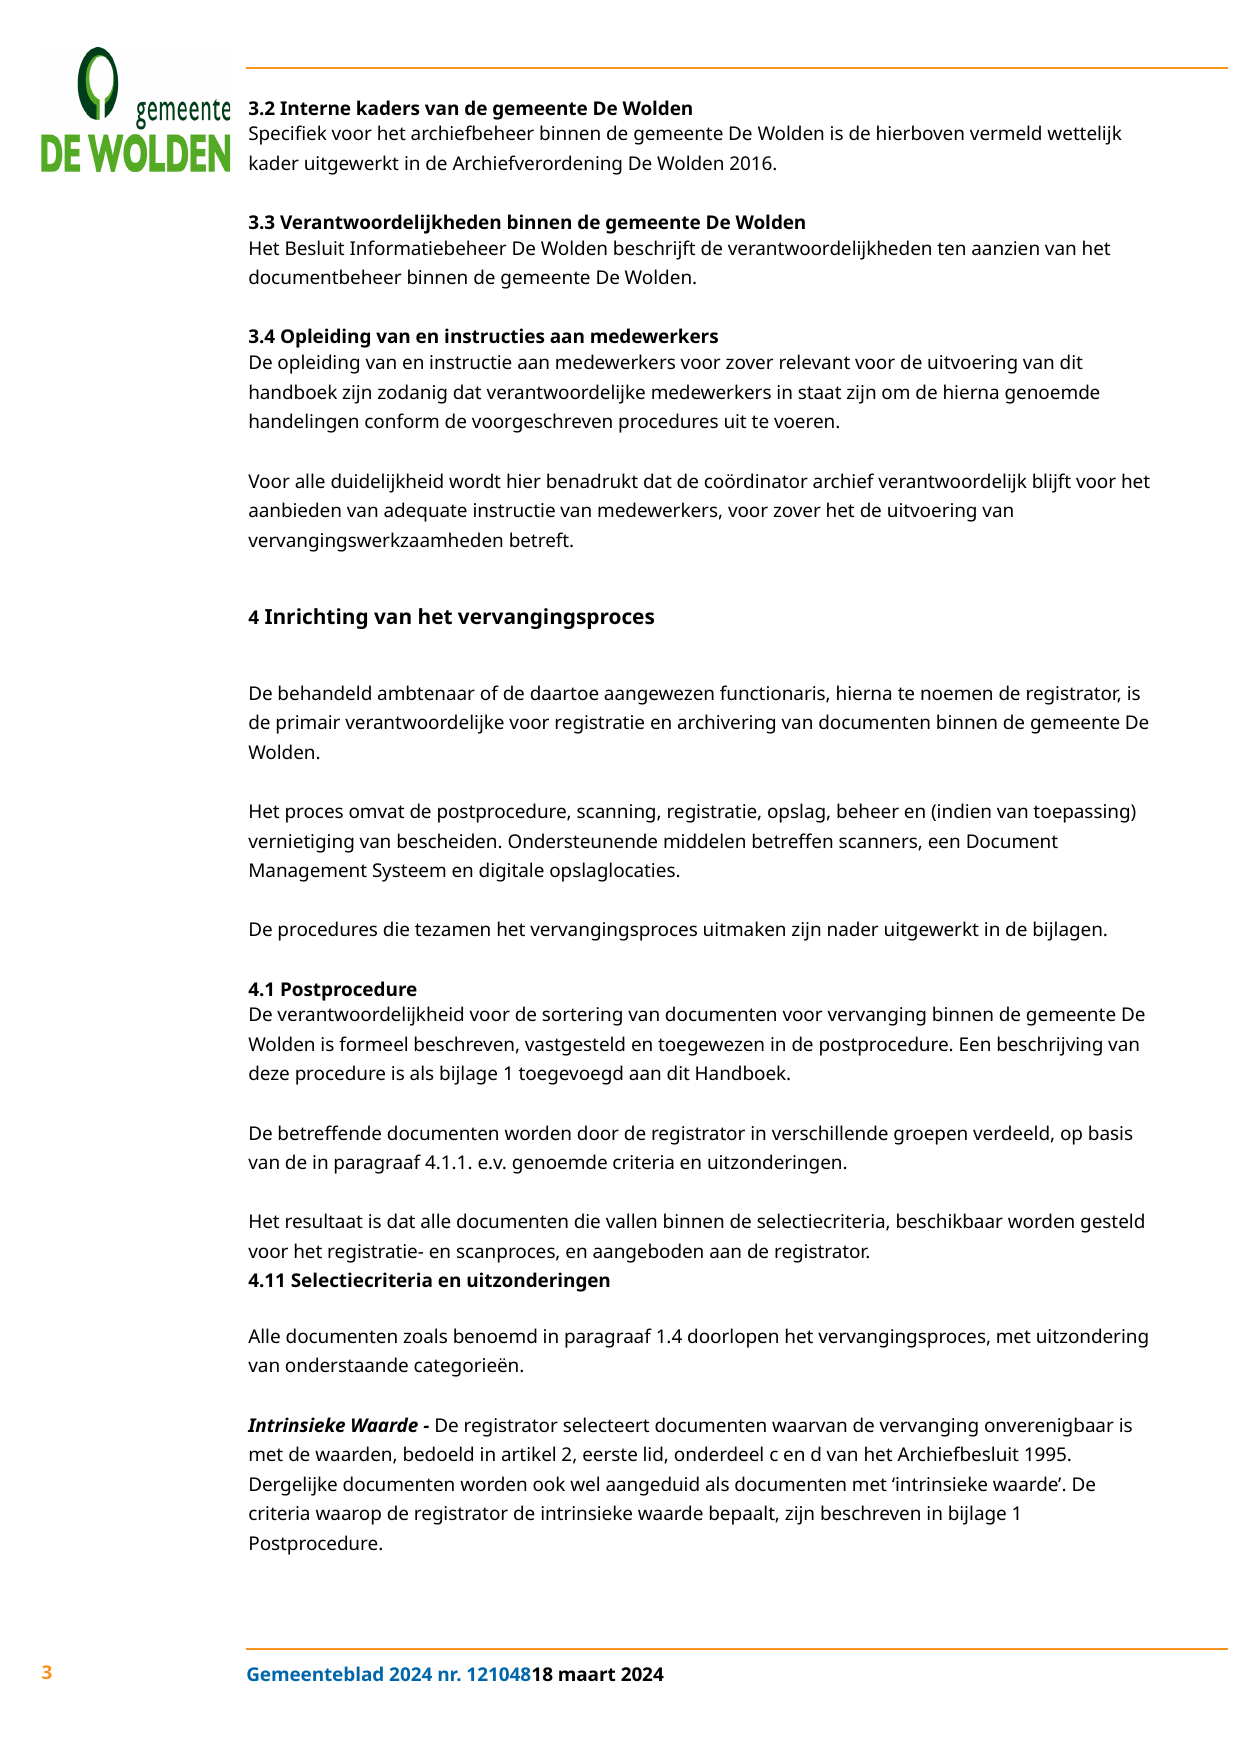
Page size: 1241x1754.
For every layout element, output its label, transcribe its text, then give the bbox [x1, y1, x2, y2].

picture [41, 47, 231, 172]
text 4 Inrichting van het vervangingsproces [248, 602, 1152, 631]
text 3.2 Interne kaders van de gemeente De Wolden [248, 95, 1152, 121]
text De opleiding van en instructie aan medewerkers voor zover relevant voor de uitvoering van dit handboek zijn zodanig dat verantwoordelijke medewerkers in staat zijn om de hierna genoemde handelingen conform de voorgeschreven procedures uit te voeren. [248, 349, 1152, 434]
text Specifiek voor het archiefbeheer binnen de gemeente De Wolden is de hierboven vermeld wettelijk kader uitgewerkt in de Archiefverordening De Wolden 2016. [248, 121, 1152, 176]
text De verantwoordelijkheid voor de sortering van documenten voor vervanging binnen de gemeente De Wolden is formeel beschreven, vastgesteld en toegewezen in de postprocedure. Een beschrijving van deze procedure is als bijlage 1 toegevoegd aan dit Handboek. [248, 1001, 1152, 1086]
text Voor alle duidelijkheid wordt hier benadrukt dat de coördinator archief verantwoordelijk blijft voor het aanbieden van adequate instructie van medewerkers, voor zover het de uitvoering van vervangingswerkzaamheden betreft. [248, 468, 1152, 553]
text Het resultaat is dat alle documenten die vallen binnen de selectiecriteria, beschikbaar worden gesteld voor het registratie- en scanproces, en aangeboden aan de registrator. [248, 1208, 1152, 1264]
text Het Besluit Informatiebeheer De Wolden beschrijft de verantwoordelijkheden ten aanzien van het documentbeheer binnen de gemeente De Wolden. [248, 235, 1152, 290]
text De behandeld ambtenaar of de daartoe aangewezen functionaris, hierna te noemen de registrator, is de primair verantwoordelijke voor registratie en archivering van documenten binnen de gemeente De Wolden. [248, 680, 1152, 765]
text 3.3 Verantwoordelijkheden binnen de gemeente De Wolden [248, 209, 1152, 235]
text Alle documenten zoals benoemd in paragraaf 1.4 doorlopen het vervangingsproces, met uitzondering van onderstaande categorieën. [248, 1323, 1152, 1378]
text De betreffende documenten worden door de registrator in verschillende groepen verdeeld, op basis van de in paragraaf 4.1.1. e.v. genoemde criteria en uitzonderingen. [248, 1120, 1152, 1175]
text Het proces omvat de postprocedure, scanning, registratie, opslag, beheer en (indien van toepassing) vernietiging van bescheiden. Ondersteunende middelen betreffen scanners, een Document Management Systeem en digitale opslaglocaties. [248, 798, 1152, 883]
text 4.1 Postprocedure [248, 976, 1152, 1001]
text 4.11 Selectiecriteria en uitzonderingen [248, 1268, 1152, 1293]
text De procedures die tezamen het vervangingsproces uitmaken zijn nader uitgewerkt in de bijlagen. [248, 917, 1152, 942]
text Intrinsieke Waarde - De registrator selecteert documenten waarvan de vervanging onverenigbaar is met de waarden, bedoeld in artikel 2, eerste lid, onderdeel c en d van het Archiefbesluit 1995. Dergelijke documenten worden ook wel aangeduid als documenten met ‘intrinsieke waarde’. De criteria waarop de registrator de intrinsieke waarde bepaalt, zijn beschreven in bijlage 1 Postprocedure. [248, 1412, 1152, 1556]
text 3.4 Opleiding van en instructies aan medewerkers [248, 324, 1152, 349]
